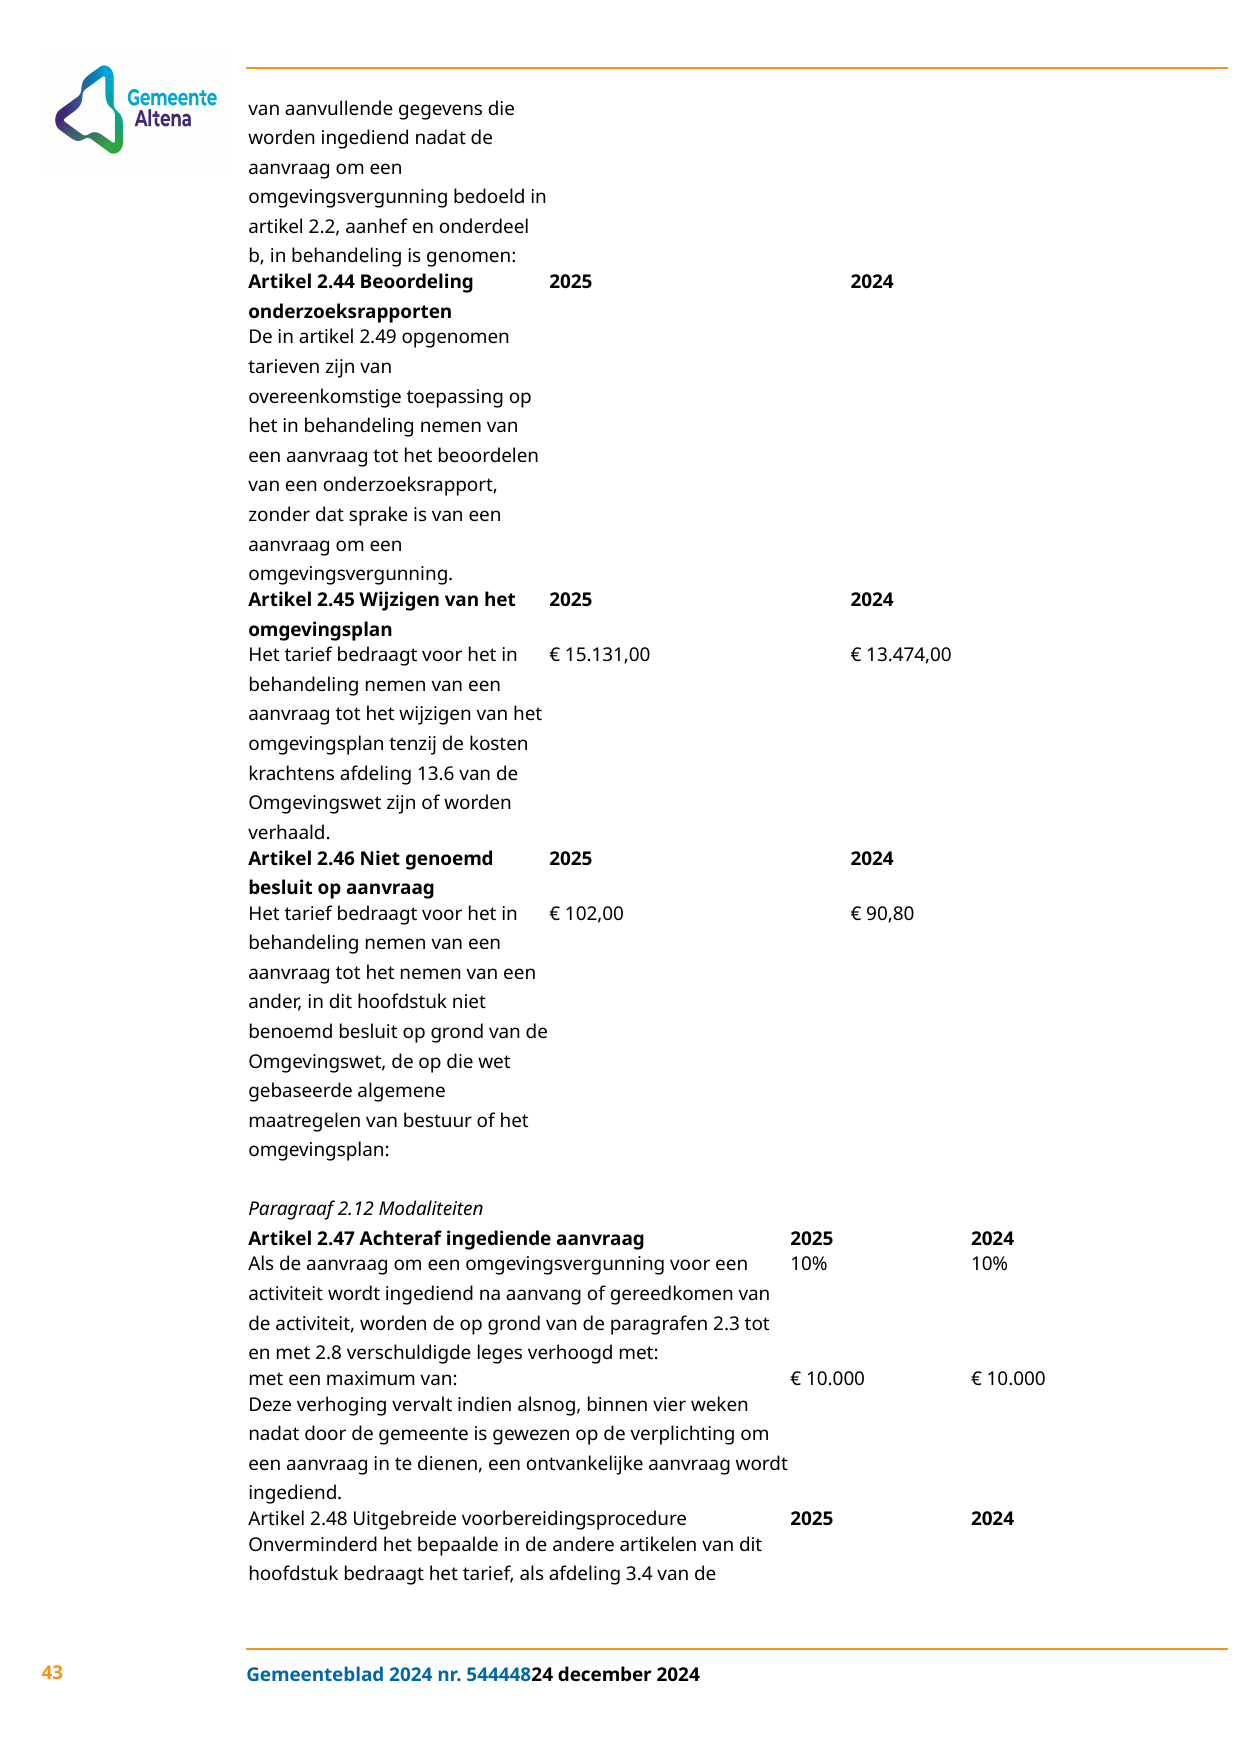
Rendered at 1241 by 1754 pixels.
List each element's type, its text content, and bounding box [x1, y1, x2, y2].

table_cell [790, 1531, 971, 1586]
table_cell 10% [790, 1251, 971, 1365]
table_cell € 10.000 [790, 1365, 971, 1391]
table_cell [850, 95, 1152, 268]
table_cell Als de aanvraag om een omgevingsvergunning voor een activiteit wordt ingediend na aanvang of gereedkomen van de activiteit, worden de op grond van de paragrafen 2.3 tot en met 2.8 verschuldigde leges verhoogd met: [248, 1251, 790, 1365]
table_cell € 102,00 [549, 900, 850, 1162]
table_header 2025 [790, 1225, 971, 1251]
table_cell € 15.131,00 [549, 641, 850, 845]
table_cell Artikel 2.46 Niet genoemd besluit op aanvraag [248, 845, 549, 900]
table_cell 2025 [549, 269, 850, 324]
table_cell 2024 [850, 269, 1152, 324]
text Paragraaf 2.12 Modaliteiten [248, 1195, 1152, 1221]
table_cell [971, 1391, 1152, 1505]
table_cell De in artikel 2.49 opgenomen tarieven zijn van overeenkomstige toepassing op het in behandeling nemen van een aanvraag tot het beoordelen van een onderzoeksrapport, zonder dat sprake is van een aanvraag om een omgevingsvergunning. [248, 324, 549, 586]
table_cell 2024 [850, 586, 1152, 641]
table_cell [549, 95, 850, 268]
table_cell [549, 324, 850, 586]
table_cell 2025 [549, 845, 850, 900]
table_cell 2024 [971, 1505, 1152, 1531]
table_cell Artikel 2.44 Beoordeling onderzoeksrapporten [248, 269, 549, 324]
table_cell € 13.474,00 [850, 641, 1152, 845]
table_cell € 10.000 [971, 1365, 1152, 1391]
table_cell 10% [971, 1251, 1152, 1365]
picture [41, 47, 231, 172]
table_cell Deze verhoging vervalt indien alsnog, binnen vier weken nadat door de gemeente is gewezen op de verplichting om een aanvraag in te dienen, een ontvankelijke aanvraag wordt ingediend. [248, 1391, 790, 1505]
table_cell Artikel 2.45 Wijzigen van het omgevingsplan [248, 586, 549, 641]
table_cell [790, 1391, 971, 1505]
table_cell Onverminderd het bepaalde in de andere artikelen van dit hoofdstuk bedraagt het tarief, als afdeling 3.4 van de [248, 1531, 790, 1586]
table_cell met een maximum van: [248, 1365, 790, 1391]
table_cell € 90,80 [850, 900, 1152, 1162]
table_cell Het tarief bedraagt voor het in behandeling nemen van een aanvraag tot het nemen van een ander, in dit hoofdstuk niet benoemd besluit op grond van de Omgevingswet, de op die wet gebaseerde algemene maatregelen van bestuur of het omgevingsplan: [248, 900, 549, 1162]
table_cell Artikel 2.48 Uitgebreide voorbereidingsprocedure [248, 1505, 790, 1531]
table_cell [971, 1531, 1152, 1586]
table_cell Het tarief bedraagt voor het in behandeling nemen van een aanvraag tot het wijzigen van het omgevingsplan tenzij de kosten krachtens afdeling 13.6 van de Omgevingswet zijn of worden verhaald. [248, 641, 549, 845]
table_cell 2025 [549, 586, 850, 641]
table_header Artikel 2.47 Achteraf ingediende aanvraag [248, 1225, 790, 1251]
table_cell 2025 [790, 1505, 971, 1531]
table_cell 2024 [850, 845, 1152, 900]
table_cell [850, 324, 1152, 586]
table_header 2024 [971, 1225, 1152, 1251]
table_cell van aanvullende gegevens die worden ingediend nadat de aanvraag om een omgevingsvergunning bedoeld in artikel 2.2, aanhef en onderdeel b, in behandeling is genomen: [248, 95, 549, 268]
